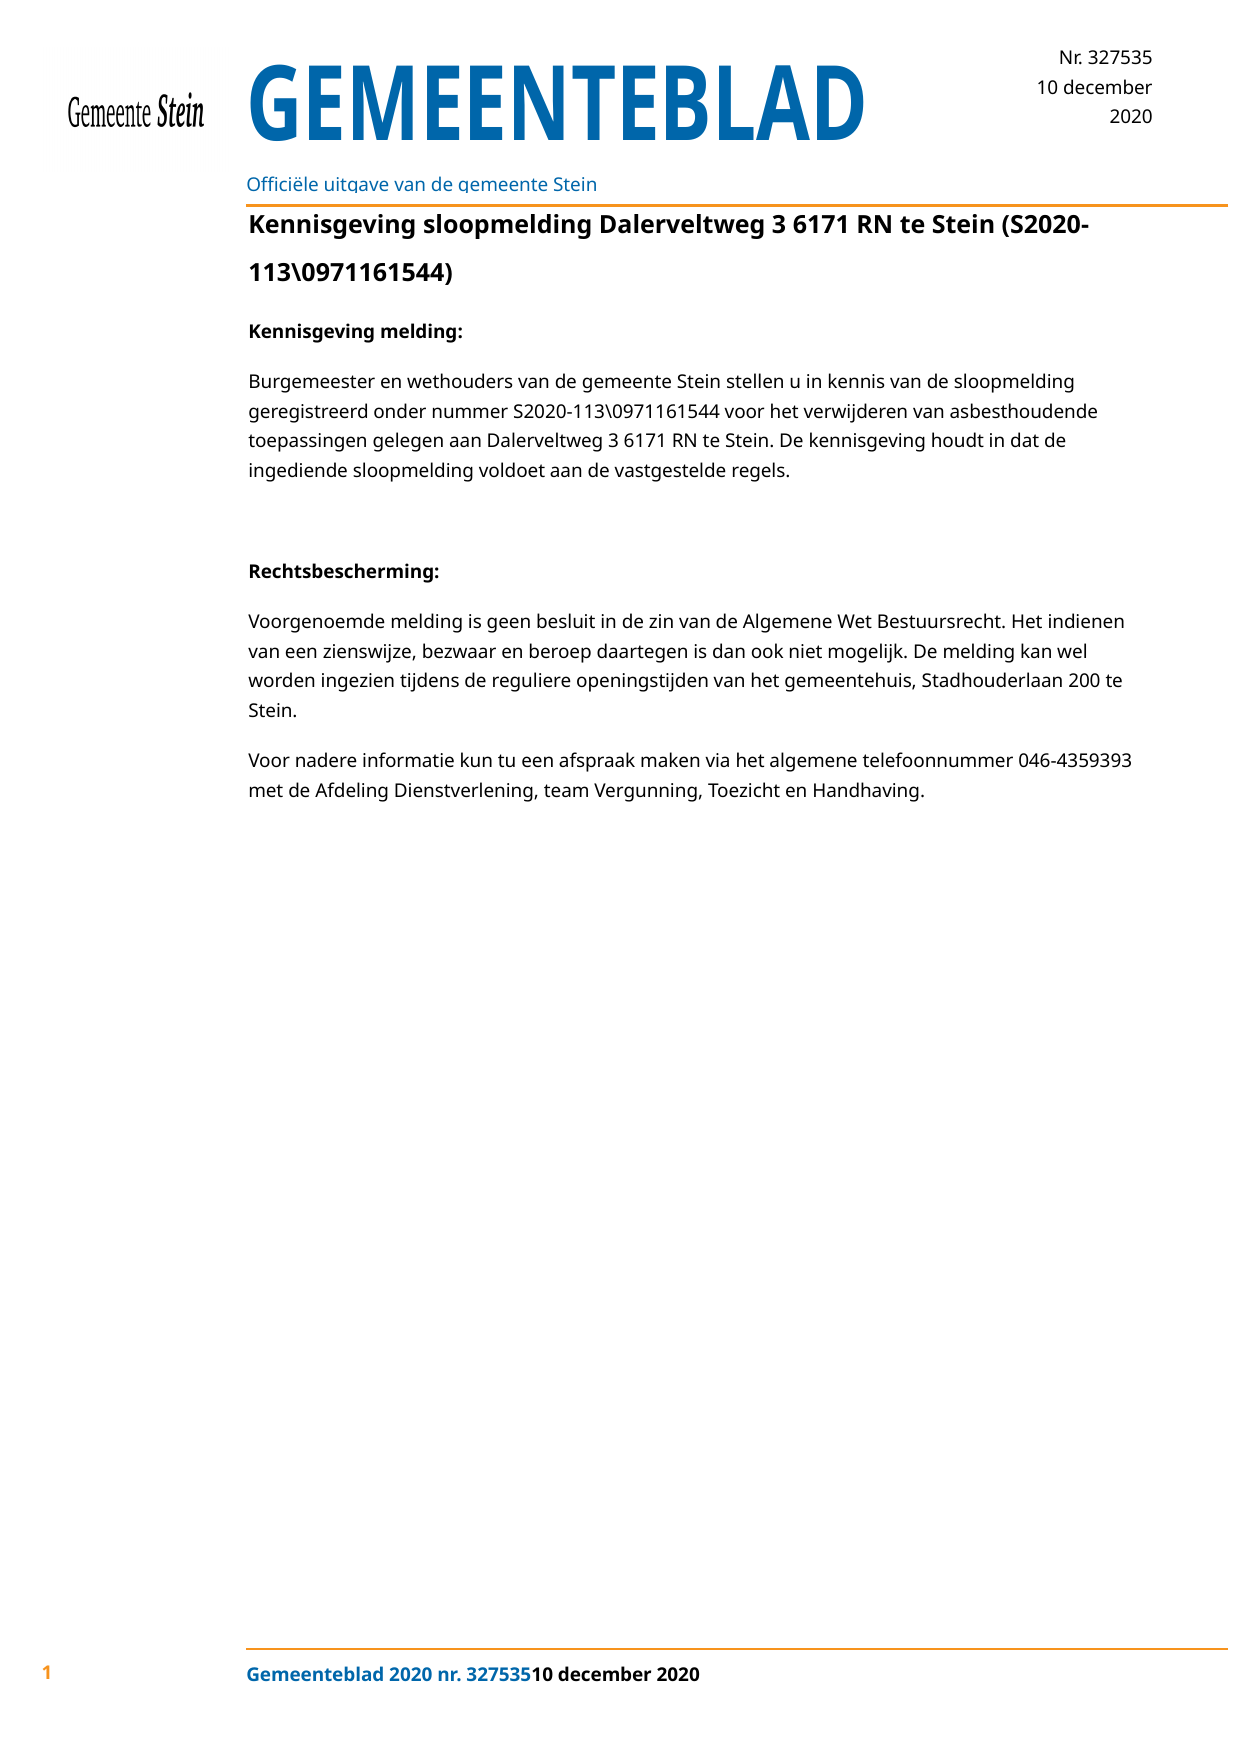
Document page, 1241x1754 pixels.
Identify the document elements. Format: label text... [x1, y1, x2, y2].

text Voor nadere informatie kun tu een afspraak maken via het algemene telefoonnummer 046-4359393 met de Afdeling Dienstverlening, team Vergunning, Toezicht en Handhaving. [248, 747, 1152, 803]
picture [41, 47, 231, 172]
text Voorgenoemde melding is geen besluit in de zin van de Algemene Wet Bestuursrecht. Het indienen van een zienswijze, bezwaar en beroep daartegen is dan ook niet mogelijk. De melding kan wel worden ingezien tijdens de reguliere openingstijden van het gemeentehuis, Stadhouderlaan 200 te Stein. [248, 608, 1152, 723]
text Burgemeester en wethouders van de gemeente Stein stellen u in kennis van de sloopmelding geregistreerd onder nummer S2020-113\0971161544 voor het verwijderen van asbesthoudende toepassingen gelegen aan Dalerveltweg 3 6171 RN te Stein. De kennisgeving houdt in dat de ingediende sloopmelding voldoet aan de vastgestelde regels. [248, 368, 1152, 483]
text Rechtsbescherming: [248, 558, 1152, 584]
text Kennisgeving sloopmelding Dalerveltweg 3 6171 RN te Stein (S2020-113\0971161544) [248, 207, 1152, 288]
text Kennisgeving melding: [248, 318, 1152, 344]
